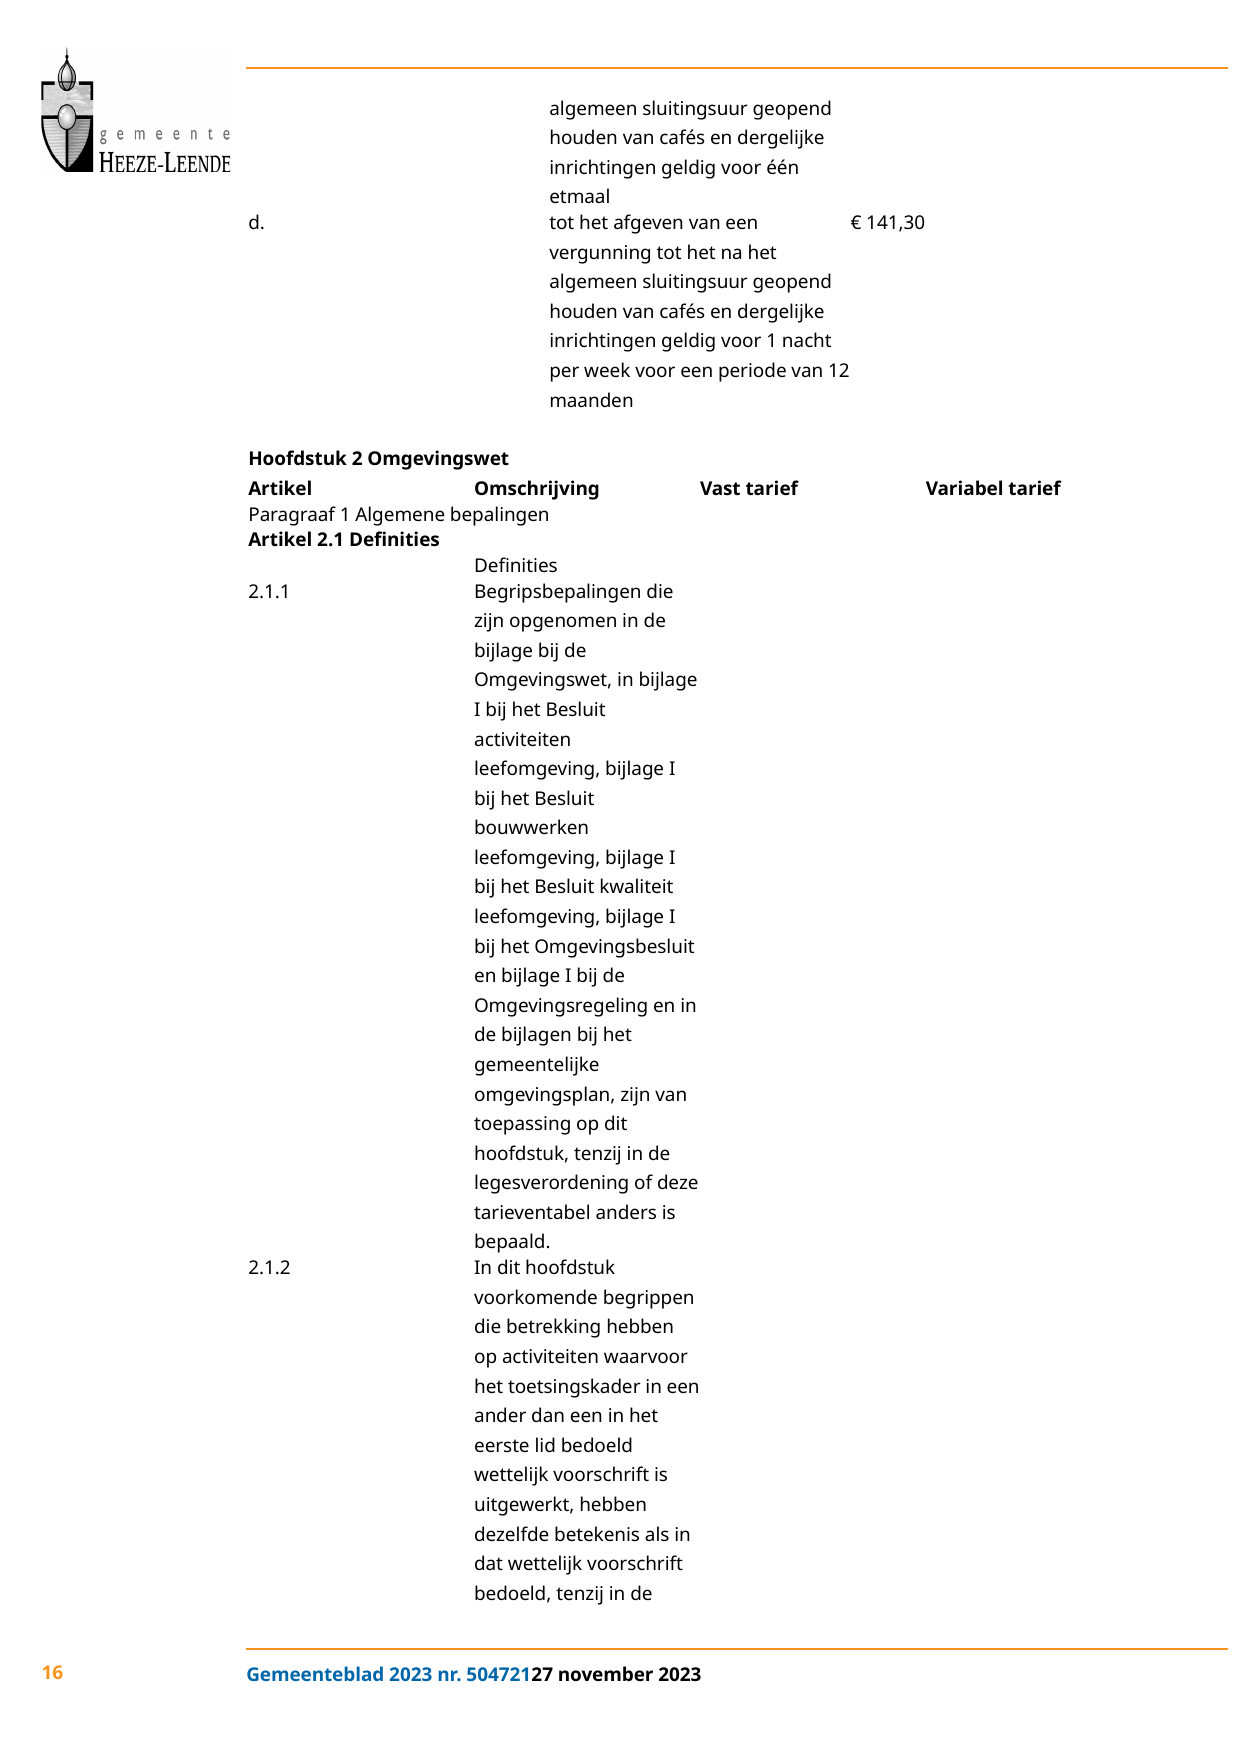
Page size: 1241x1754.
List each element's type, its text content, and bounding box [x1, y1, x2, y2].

picture [41, 47, 231, 172]
table_header Omschrijving [474, 475, 700, 501]
table_cell Paragraaf 1 Algemene bepalingen [248, 501, 1152, 526]
table_cell [700, 578, 926, 1254]
table_cell Begripsbepalingen die zijn opgenomen in de bijlage bij de Omgevingswet, in bijlage I bij het Besluit activiteiten leefomgeving, bijlage I bij het Besluit bouwwerken leefomgeving, bijlage I bij het Besluit kwaliteit leefomgeving, bijlage I bij het Omgevingsbesluit en bijlage I bij de Omgevingsregeling en in de bijlagen bij het gemeentelijke omgevingsplan, zijn van toepassing op dit hoofdstuk, tenzij in de legesverordening of deze tarieventabel anders is bepaald. [474, 578, 700, 1254]
table_cell 2.1.1 [248, 578, 474, 1254]
table_cell [850, 95, 1152, 209]
table_cell In dit hoofdstuk voorkomende begrippen die betrekking hebben op activiteiten waarvoor het toetsingskader in een ander dan een in het eerste lid bedoeld wettelijk voorschrift is uitgewerkt, hebben dezelfde betekenis als in dat wettelijk voorschrift bedoeld, tenzij in de [474, 1255, 700, 1606]
table_cell [926, 578, 1152, 1254]
table_cell [926, 552, 1152, 578]
table_header Vast tarief [700, 475, 926, 501]
table_cell € 141,30 [850, 209, 1152, 412]
table_cell [700, 552, 926, 578]
text Hoofdstuk 2 Omgevingswet [248, 445, 1152, 471]
table_cell [248, 552, 474, 578]
table_cell [700, 1255, 926, 1606]
table_cell tot het afgeven van een vergunning tot het na het algemeen sluitingsuur geopend houden van cafés en dergelijke inrichtingen geldig voor 1 nacht per week voor een periode van 12 maanden [549, 209, 850, 412]
table_cell 2.1.2 [248, 1255, 474, 1606]
table_cell Artikel 2.1 Definities [248, 526, 1152, 552]
table_cell d. [248, 209, 549, 412]
table_cell [926, 1255, 1152, 1606]
table_header Artikel [248, 475, 474, 501]
table_header Variabel tarief [926, 475, 1152, 501]
table_cell Definities [474, 552, 700, 578]
table_cell [248, 95, 549, 209]
table_cell algemeen sluitingsuur geopend houden van cafés en dergelijke inrichtingen geldig voor één etmaal [549, 95, 850, 209]
